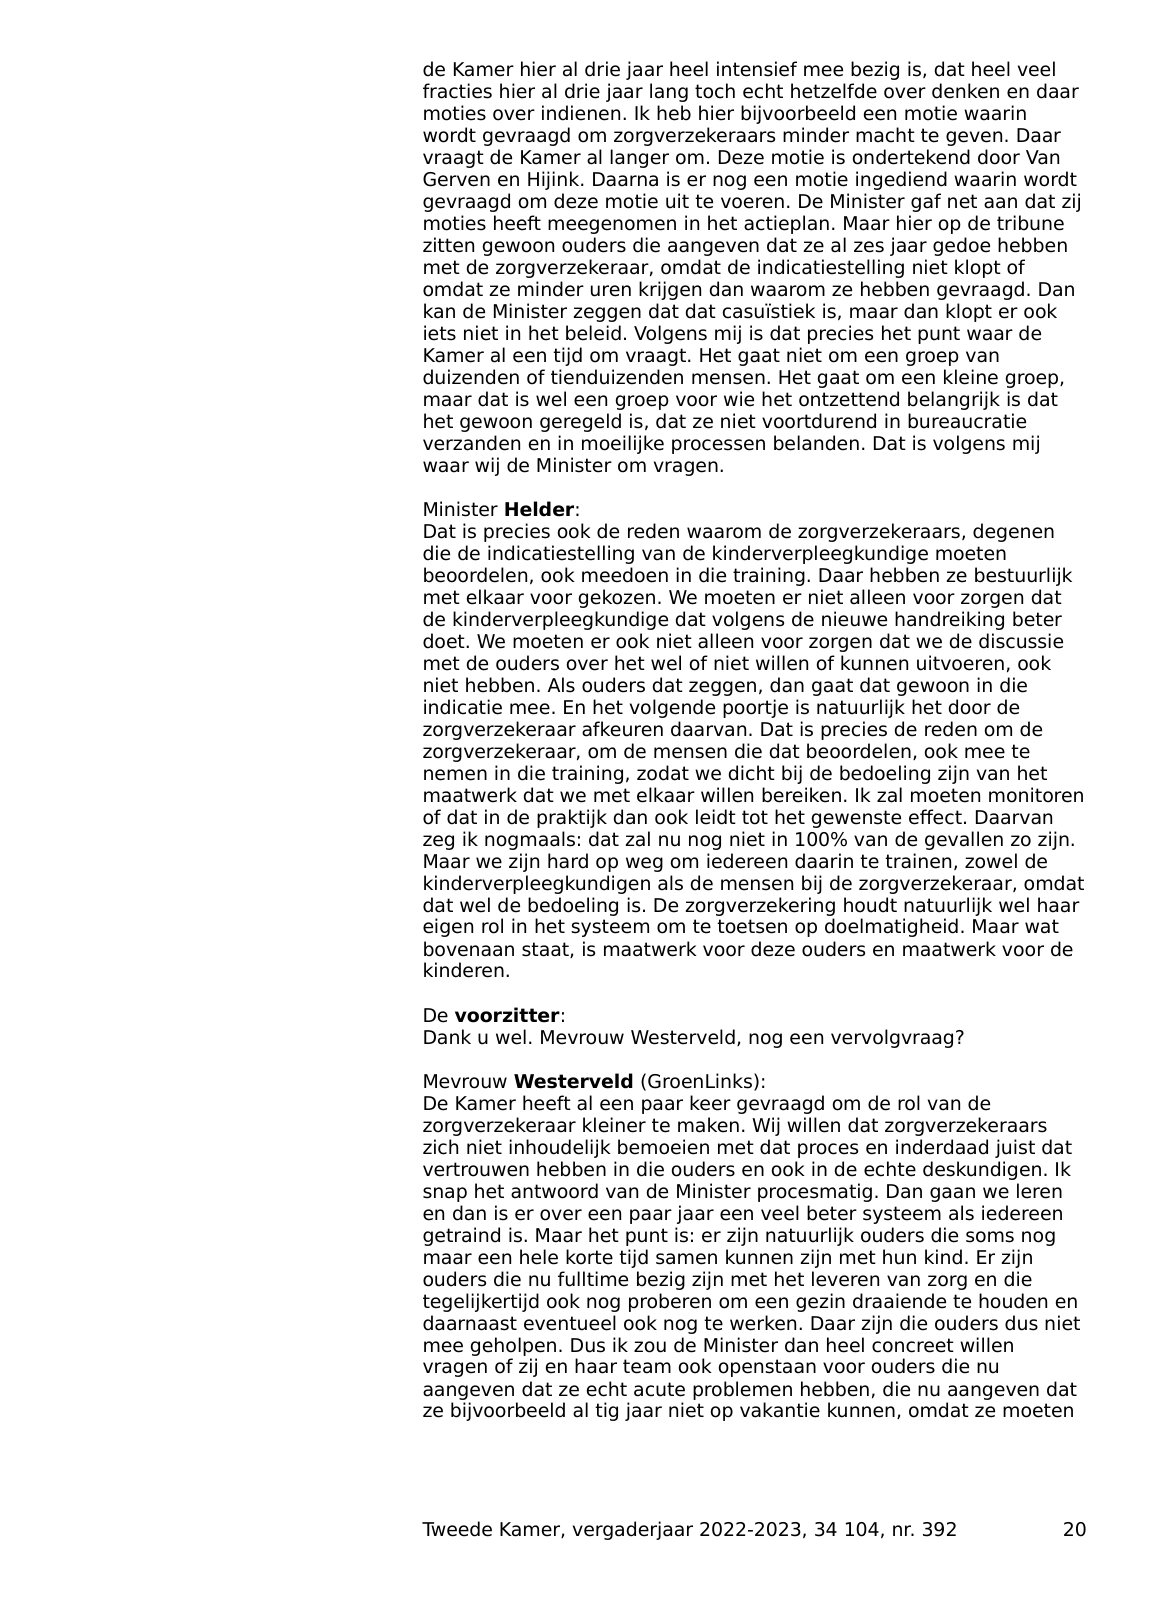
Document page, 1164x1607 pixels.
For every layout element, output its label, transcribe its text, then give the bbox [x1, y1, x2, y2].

text De voorzitter: [422, 1004, 1087, 1027]
text Dank u wel. Mevrouw Westerveld, nog een vervolgvraag? [422, 1027, 1087, 1048]
text De Kamer heeft al een paar keer gevraagd om de rol van de zorgverzekeraar kleiner te maken. Wij willen dat zorgverzekeraars zich niet inhoudelijk bemoeien met dat proces en inderdaad juist dat vertrouwen hebben in die ouders en ook in de echte deskundigen. Ik snap het antwoord van de Minister procesmatig. Dan gaan we leren en dan is er over een paar jaar een veel beter systeem als iedereen getraind is. Maar het punt is: er zijn natuurlijk ouders die soms nog maar een hele korte tijd samen kunnen zijn met hun kind. Er zijn ouders die nu fulltime bezig zijn met het leveren van zorg en die tegelijkertijd ook nog proberen om een gezin draaiende te houden en daarnaast eventueel ook nog te werken. Daar zijn die ouders dus niet mee geholpen. Dus ik zou de Minister dan heel concreet willen vragen of zij en haar team ook openstaan voor ouders die nu aangeven dat ze echt acute problemen hebben, die nu aangeven dat ze bijvoorbeeld al tig jaar niet op vakantie kunnen, omdat ze moeten [422, 1093, 1087, 1422]
text Minister Helder: [422, 499, 1087, 521]
text Dat is precies ook de reden waarom de zorgverzekeraars, degenen die de indicatiestelling van de kinderverpleegkundige moeten beoordelen, ook meedoen in die training. Daar hebben ze bestuurlijk met elkaar voor gekozen. We moeten er niet alleen voor zorgen dat de kinderverpleegkundige dat volgens de nieuwe handreiking beter doet. We moeten er ook niet alleen voor zorgen dat we de discussie met de ouders over het wel of niet willen of kunnen uitvoeren, ook niet hebben. Als ouders dat zeggen, dan gaat dat gewoon in die indicatie mee. En het volgende poortje is natuurlijk het door de zorgverzekeraar afkeuren daarvan. Dat is precies de reden om de zorgverzekeraar, om de mensen die dat beoordelen, ook mee te nemen in die training, zodat we dicht bij de bedoeling zijn van het maatwerk dat we met elkaar willen bereiken. Ik zal moeten monitoren of dat in de praktijk dan ook leidt tot het gewenste effect. Daarvan zeg ik nogmaals: dat zal nu nog niet in 100% van de gevallen zo zijn. Maar we zijn hard op weg om iedereen daarin te trainen, zowel de kinderverpleegkundigen als de mensen bij de zorgverzekeraar, omdat dat wel de bedoeling is. De zorgverzekering houdt natuurlijk wel haar eigen rol in het systeem om te toetsen op doelmatigheid. Maar wat bovenaan staat, is maatwerk voor deze ouders en maatwerk voor de kinderen. [422, 521, 1087, 982]
text Mevrouw Westerveld (GroenLinks): [422, 1071, 1087, 1093]
text de Kamer hier al drie jaar heel intensief mee bezig is, dat heel veel fracties hier al drie jaar lang toch echt hetzelfde over denken en daar moties over indienen. Ik heb hier bijvoorbeeld een motie waarin wordt gevraagd om zorgverzekeraars minder macht te geven. Daar vraagt de Kamer al langer om. Deze motie is ondertekend door Van Gerven en Hijink. Daarna is er nog een motie ingediend waarin wordt gevraagd om deze motie uit te voeren. De Minister gaf net aan dat zij moties heeft meegenomen in het actieplan. Maar hier op de tribune zitten gewoon ouders die aangeven dat ze al zes jaar gedoe hebben met de zorgverzekeraar, omdat de indicatiestelling niet klopt of omdat ze minder uren krijgen dan waarom ze hebben gevraagd. Dan kan de Minister zeggen dat dat casuïstiek is, maar dan klopt er ook iets niet in het beleid. Volgens mij is dat precies het punt waar de Kamer al een tijd om vraagt. Het gaat niet om een groep van duizenden of tienduizenden mensen. Het gaat om een kleine groep, maar dat is wel een groep voor wie het ontzettend belangrijk is dat het gewoon geregeld is, dat ze niet voortdurend in bureaucratie verzanden en in moeilijke processen belanden. Dat is volgens mij waar wij de Minister om vragen. [422, 59, 1087, 477]
